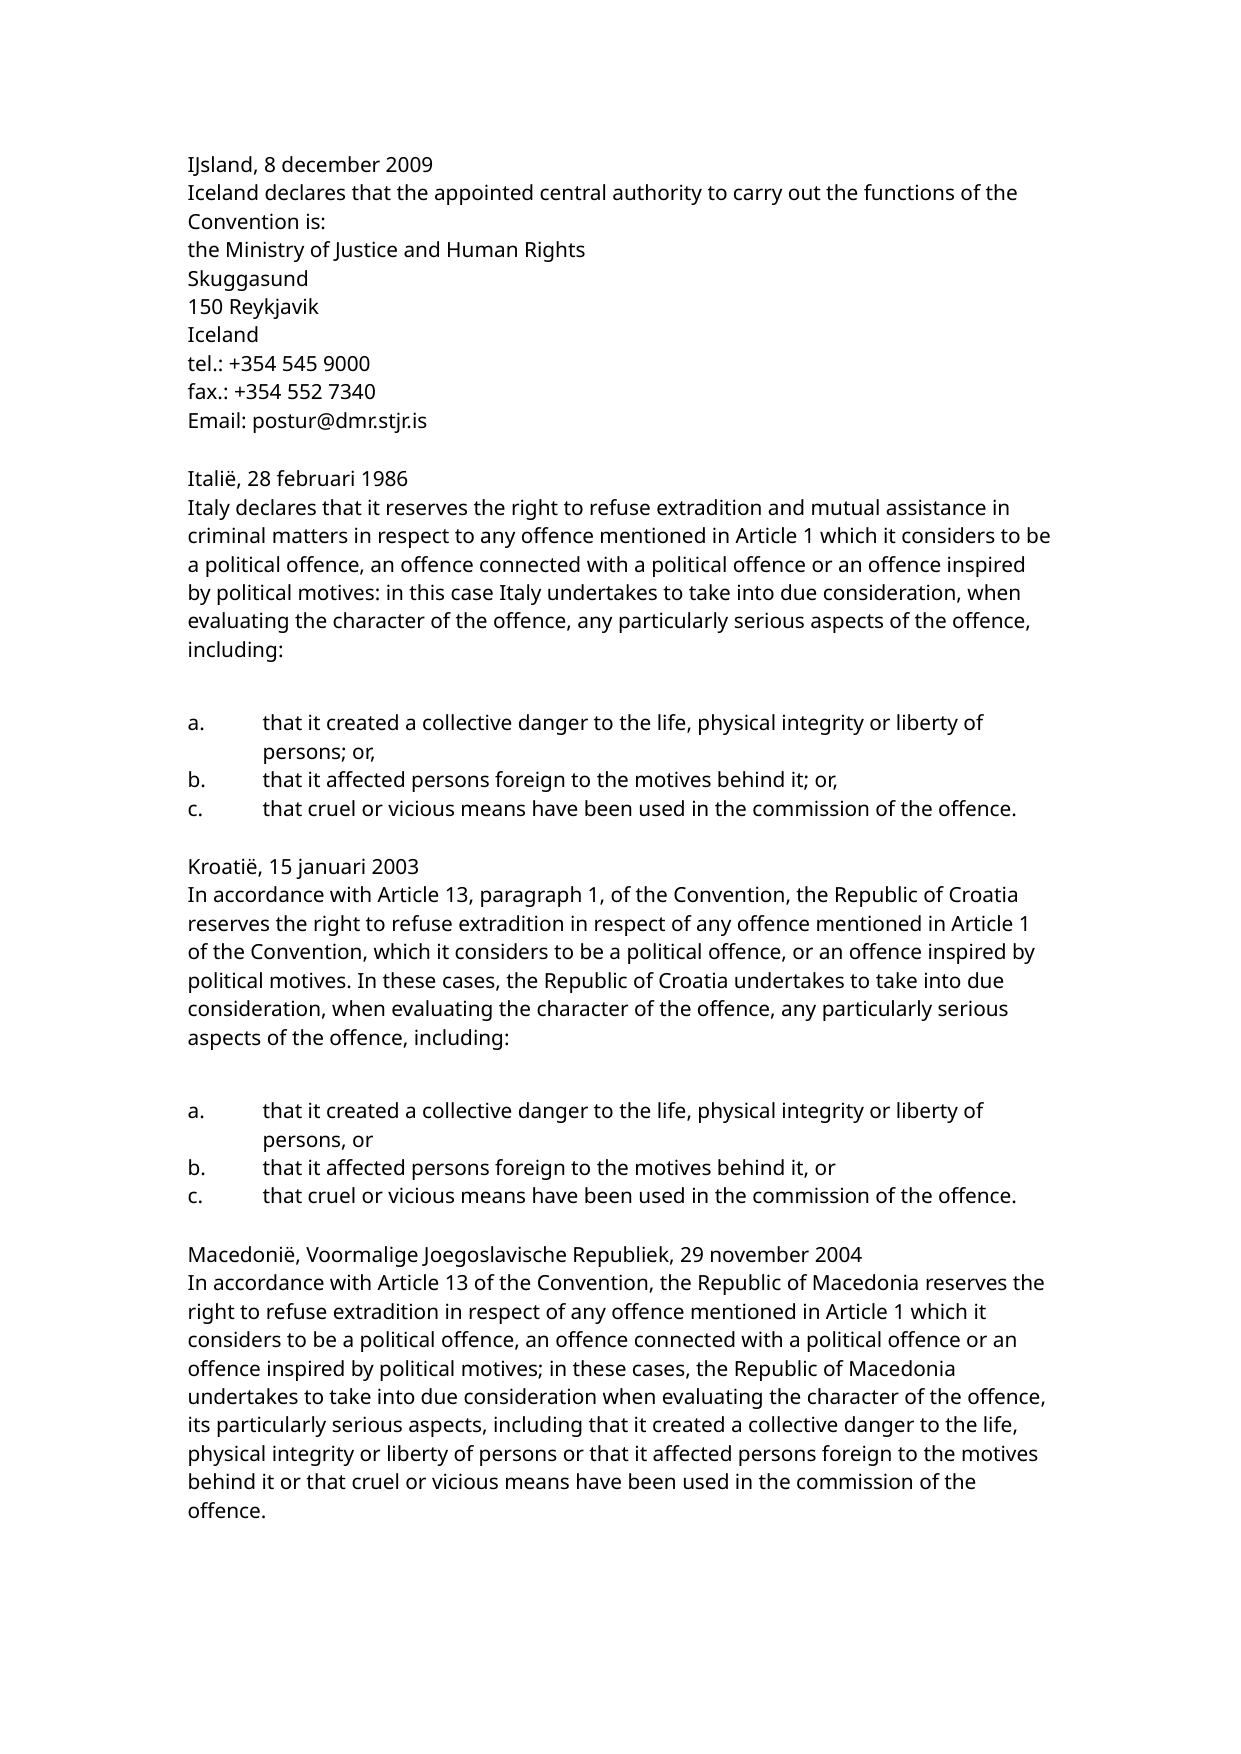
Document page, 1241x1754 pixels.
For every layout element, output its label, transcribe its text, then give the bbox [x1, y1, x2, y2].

list that it affected persons foreign to the motives behind it; or, [187, 765, 1053, 794]
text In accordance with Article 13, paragraph 1, of the Convention, the Republic of Croatia reserves the right to refuse extradition in respect of any offence mentioned in Article 1 of the Convention, which it considers to be a political offence, or an offence inspired by political motives. In these cases, the Republic of Croatia undertakes to take into due consideration, when evaluating the character of the offence, any particularly serious aspects of the offence, including: [187, 881, 1053, 1051]
text the Ministry of Justice and Human Rights [187, 235, 1053, 264]
list that it affected persons foreign to the motives behind it, or [187, 1153, 1053, 1182]
text 150 Reykjavik [187, 292, 1053, 321]
text Skuggasund [187, 264, 1053, 292]
text Kroatië, 15 januari 2003 [187, 852, 1053, 881]
list that cruel or vicious means have been used in the commission of the offence. [187, 1182, 1053, 1210]
text Iceland [187, 321, 1053, 349]
list that cruel or vicious means have been used in the commission of the offence. [187, 794, 1053, 822]
text Italië, 28 februari 1986 [187, 464, 1053, 493]
text fax.: +354 552 7340 [187, 377, 1053, 406]
text Email: postur@dmr.stjr.is [187, 406, 1053, 434]
text Macedonië, Voormalige Joegoslavische Republiek, 29 november 2004 [187, 1240, 1053, 1268]
list that it created a collective danger to the life, physical integrity or liberty of persons; or, [187, 708, 1053, 765]
list that it created a collective danger to the life, physical integrity or liberty of persons, or [187, 1096, 1053, 1153]
text tel.: +354 545 9000 [187, 349, 1053, 377]
text Iceland declares that the appointed central authority to carry out the functions of the Convention is: [187, 178, 1053, 235]
text Italy declares that it reserves the right to refuse extradition and mutual assistance in criminal matters in respect to any offence mentioned in Article 1 which it considers to be a political offence, an offence connected with a political offence or an offence inspired by political motives: in this case Italy undertakes to take into due consideration, when evaluating the character of the offence, any particularly serious aspects of the offence, including: [187, 493, 1053, 663]
text IJsland, 8 december 2009 [187, 150, 1053, 178]
text In accordance with Article 13 of the Convention, the Republic of Macedonia reserves the right to refuse extradition in respect of any offence mentioned in Article 1 which it considers to be a political offence, an offence connected with a political offence or an offence inspired by political motives; in these cases, the Republic of Macedonia undertakes to take into due consideration when evaluating the character of the offence, its particularly serious aspects, including that it created a collective danger to the life, physical integrity or liberty of persons or that it affected persons foreign to the motives behind it or that cruel or vicious means have been used in the commission of the offence. [187, 1268, 1053, 1524]
